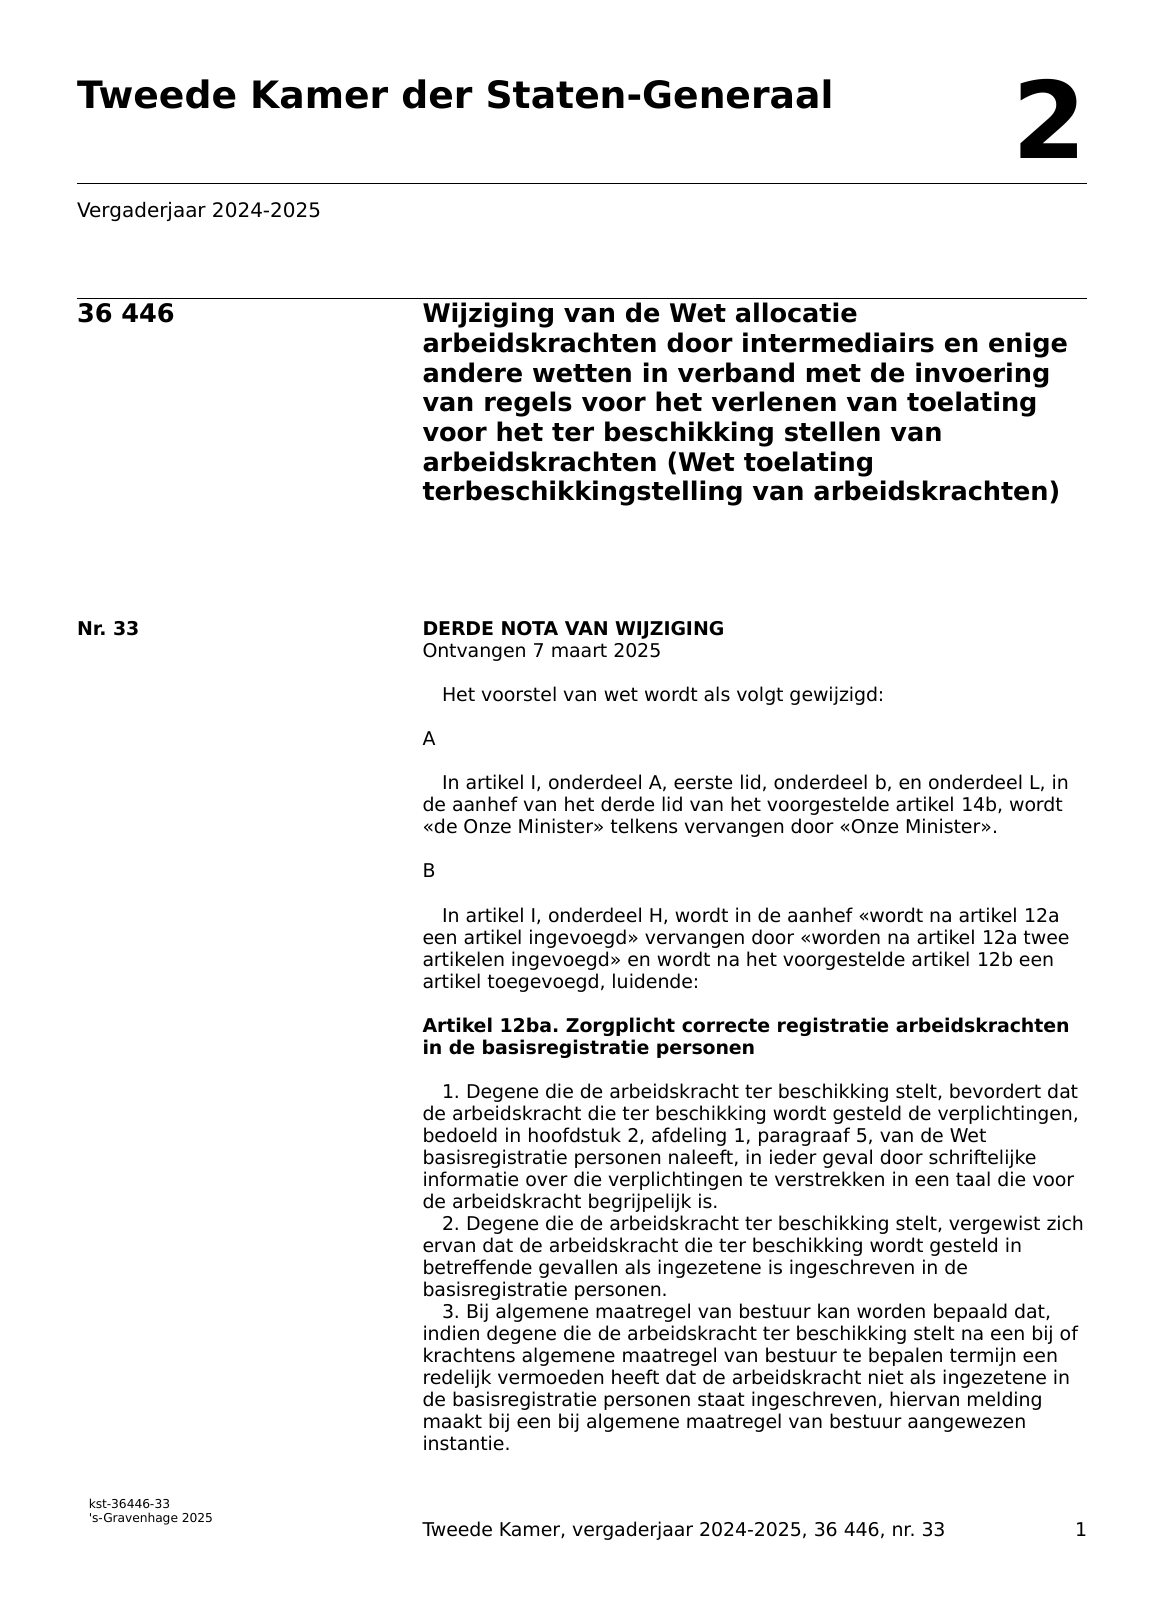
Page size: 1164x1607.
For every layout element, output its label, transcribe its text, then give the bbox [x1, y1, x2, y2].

text In artikel I, onderdeel A, eerste lid, onderdeel b, en onderdeel L, in de aanhef van het derde lid van het voorgestelde artikel 14b, wordt «de Onze Minister» telkens vervangen door «Onze Minister». [422, 772, 1087, 838]
table_header 2 [886, 59, 1087, 183]
subtitle A [422, 728, 1087, 750]
text Het voorstel van wet wordt als volgt gewijzigd: [422, 684, 1087, 706]
text 3. Bij algemene maatregel van bestuur kan worden bepaald dat, indien degene die de arbeidskracht ter beschikking stelt na een bij of krachtens algemene maatregel van bestuur te bepalen termijn een redelijk vermoeden heeft dat de arbeidskracht niet als ingezetene in de basisregistratie personen staat ingeschreven, hiervan melding maakt bij een bij algemene maatregel van bestuur aangewezen instantie. [422, 1301, 1087, 1454]
text Ontvangen 7 maart 2025 [422, 640, 1087, 662]
table_cell Vergaderjaar 2024-2025 [77, 184, 1087, 298]
text In artikel I, onderdeel H, wordt in de aanhef «wordt na artikel 12a een artikel ingevoegd» vervangen door «worden na artikel 12a twee artikelen ingevoegd» en wordt na het voorgestelde artikel 12b een artikel toegevoegd, luidende: [422, 904, 1087, 992]
subtitle B [422, 860, 1087, 882]
text 2. Degene die de arbeidskracht ter beschikking stelt, vergewist zich ervan dat de arbeidskracht die ter beschikking wordt gesteld in betreffende gevallen als ingezetene is ingeschreven in de basisregistratie personen. [422, 1213, 1087, 1301]
table_header Tweede Kamer der Staten-Generaal [77, 59, 886, 183]
subtitle Artikel 12ba. Zorgplicht correcte registratie arbeidskrachten in de basisregistratie personen [422, 1015, 1087, 1059]
subtitle Nr. 33 DERDE NOTA VAN WIJZIGING [77, 618, 1087, 640]
subtitle 36 446 Wijziging van de Wet allocatie arbeidskrachten door intermediairs en enige andere wetten in verband met de invoering van regels voor het verlenen van toelating voor het ter beschikking stellen van arbeidskrachten (Wet toelating terbeschikkingstelling van arbeidskrachten) [77, 299, 1087, 507]
text 1. Degene die de arbeidskracht ter beschikking stelt, bevordert dat de arbeidskracht die ter beschikking wordt gesteld de verplichtingen, bedoeld in hoofdstuk 2, afdeling 1, paragraaf 5, van de Wet basisregistratie personen naleeft, in ieder geval door schriftelijke informatie over die verplichtingen te verstrekken in een taal die voor de arbeidskracht begrijpelijk is. [422, 1081, 1087, 1213]
text 's-Gravenhage 2025 [88, 1511, 323, 1525]
text kst-36446-33 [88, 1497, 323, 1511]
